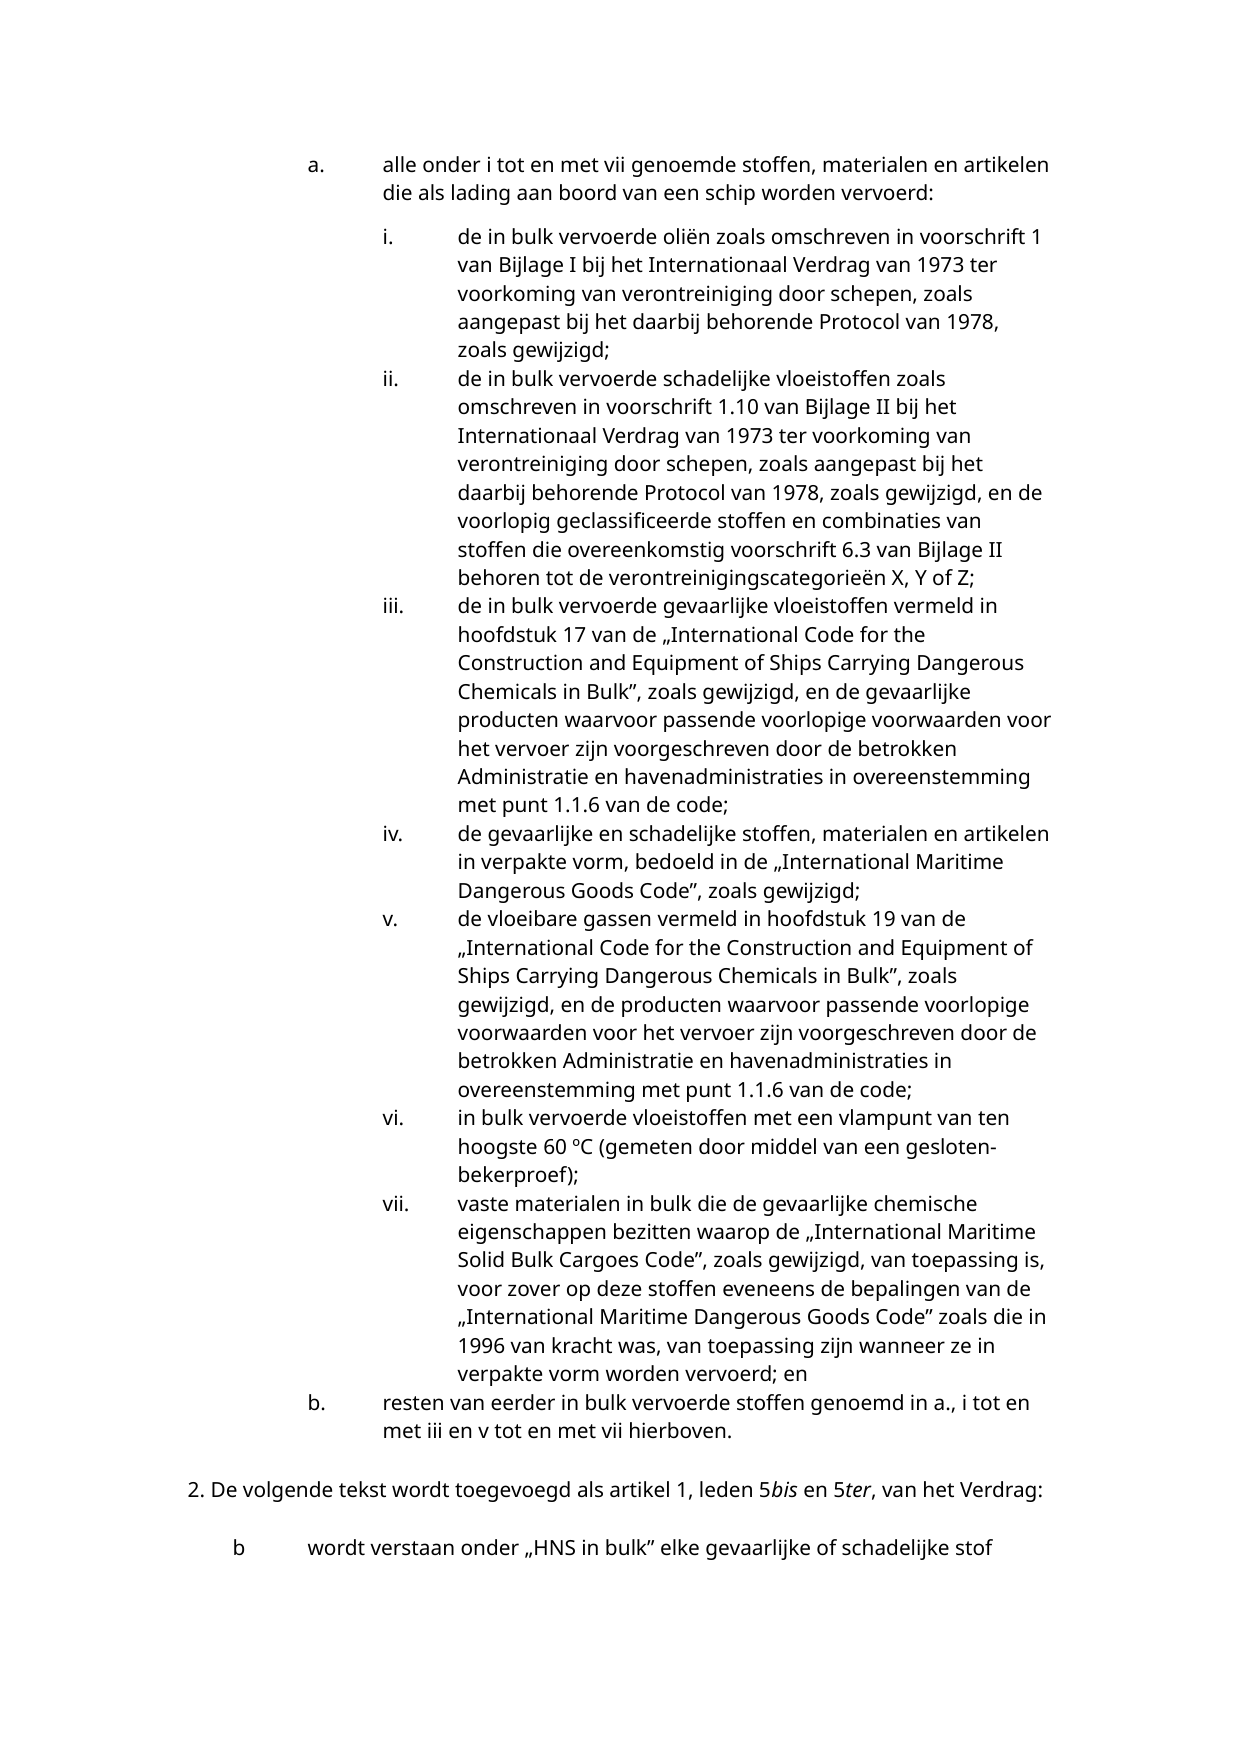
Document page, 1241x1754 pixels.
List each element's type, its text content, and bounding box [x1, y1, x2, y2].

text 2. De volgende tekst wordt toegevoegd als artikel 1, leden 5bis en 5ter, van het Verdrag: [187, 1475, 1053, 1503]
list vaste materialen in bulk die de gevaarlijke chemische eigenschappen bezitten waarop de „International Maritime Solid Bulk Cargoes Code”, zoals gewijzigd, van toepassing is, voor zover op deze stoffen eveneens de bepalingen van de „International Maritime Dangerous Goods Code” zoals die in 1996 van kracht was, van toepassing zijn wanneer ze in verpakte vorm worden vervoerd; en [382, 1189, 1053, 1388]
list de in bulk vervoerde oliën zoals omschreven in voorschrift 1 van Bijlage I bij het Internationaal Verdrag van 1973 ter voorkoming van verontreiniging door schepen, zoals aangepast bij het daarbij behorende Protocol van 1978, zoals gewijzigd; [382, 222, 1053, 364]
list alle onder i tot en met vii genoemde stoffen, materialen en artikelen die als lading aan boord van een schip worden vervoerd: [307, 150, 1053, 207]
list de gevaarlijke en schadelijke stoffen, materialen en artikelen in verpakte vorm, bedoeld in de „International Maritime Dangerous Goods Code”, zoals gewijzigd; [382, 819, 1053, 904]
list de in bulk vervoerde gevaarlijke vloeistoffen vermeld in hoofdstuk 17 van de „International Code for the Construction and Equipment of Ships Carrying Dangerous Chemicals in Bulk”, zoals gewijzigd, en de gevaarlijke producten waarvoor passende voorlopige voorwaarden voor het vervoer zijn voorgeschreven door de betrokken Administratie en havenadministraties in overeenstemming met punt 1.1.6 van de code; [382, 592, 1053, 819]
list de vloeibare gassen vermeld in hoofdstuk 19 van de „International Code for the Construction and Equipment of Ships Carrying Dangerous Chemicals in Bulk”, zoals gewijzigd, en de producten waarvoor passende voorlopige voorwaarden voor het vervoer zijn voorgeschreven door de betrokken Administratie en havenadministraties in overeenstemming met punt 1.1.6 van de code; [382, 904, 1053, 1103]
list de in bulk vervoerde schadelijke vloeistoffen zoals omschreven in voorschrift 1.10 van Bijlage II bij het Internationaal Verdrag van 1973 ter voorkoming van verontreiniging door schepen, zoals aangepast bij het daarbij behorende Protocol van 1978, zoals gewijzigd, en de voorlopig geclassificeerde stoffen en combinaties van stoffen die overeenkomstig voorschrift 6.3 van Bijlage II behoren tot de verontreinigingscategorieën X, Y of Z; [382, 364, 1053, 592]
list wordt verstaan onder „HNS in bulk” elke gevaarlijke of schadelijke stof [232, 1533, 1053, 1562]
list in bulk vervoerde vloeistoffen met een vlampunt van ten hoogste 60 ºC (gemeten door middel van een gesloten-bekerproef); [382, 1103, 1053, 1189]
list resten van eerder in bulk vervoerde stoffen genoemd in a., i tot en met iii en v tot en met vii hierboven. [307, 1388, 1053, 1445]
